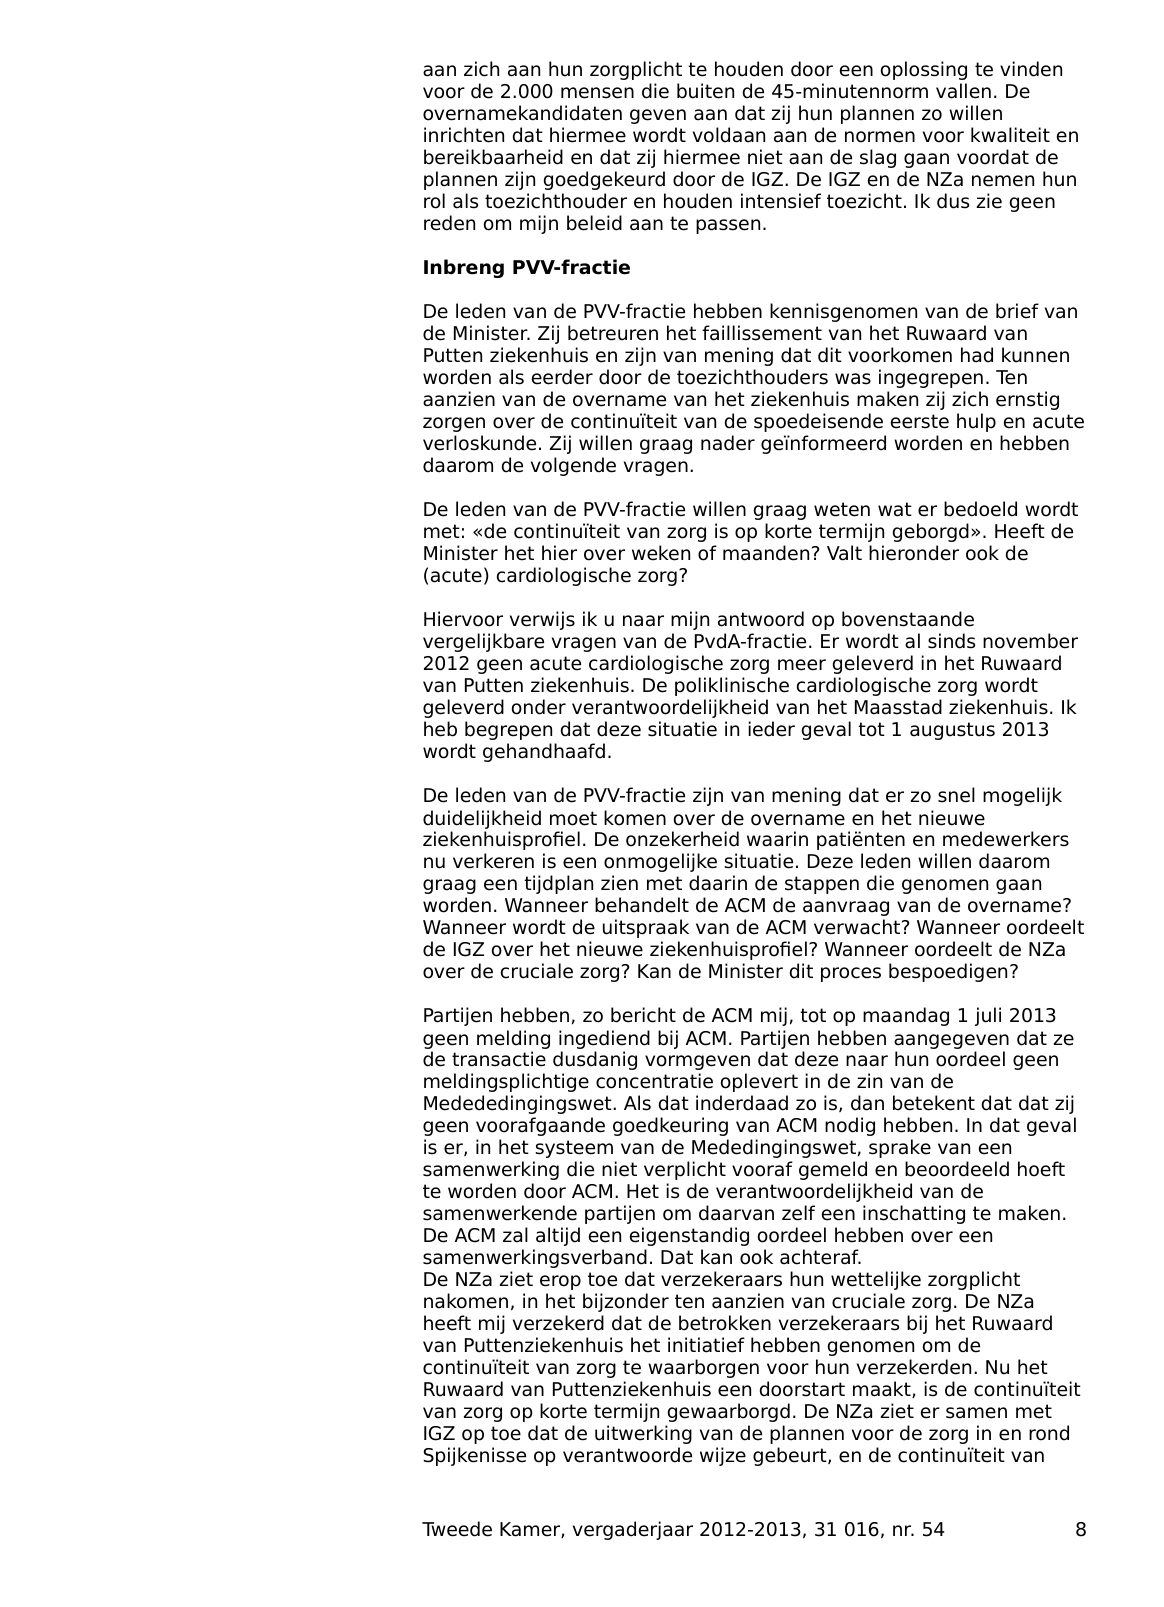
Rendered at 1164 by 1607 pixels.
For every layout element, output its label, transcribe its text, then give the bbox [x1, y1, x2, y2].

text De NZa ziet erop toe dat verzekeraars hun wettelijke zorgplicht nakomen, in het bijzonder ten aanzien van cruciale zorg. De NZa heeft mij verzekerd dat de betrokken verzekeraars bij het Ruwaard van Puttenziekenhuis het initiatief hebben genomen om de continuïteit van zorg te waarborgen voor hun verzekerden. Nu het Ruwaard van Puttenziekenhuis een doorstart maakt, is de continuïteit van zorg op korte termijn gewaarborgd. De NZa ziet er samen met IGZ op toe dat de uitwerking van de plannen voor de zorg in en rond Spijkenisse op verantwoorde wijze gebeurt, en de continuïteit van [422, 1269, 1087, 1467]
text aan zich aan hun zorgplicht te houden door een oplossing te vinden voor de 2.000 mensen die buiten de 45-minutennorm vallen. De overnamekandidaten geven aan dat zij hun plannen zo willen inrichten dat hiermee wordt voldaan aan de normen voor kwaliteit en bereikbaarheid en dat zij hiermee niet aan de slag gaan voordat de plannen zijn goedgekeurd door de IGZ. De IGZ en de NZa nemen hun rol als toezichthouder en houden intensief toezicht. Ik dus zie geen reden om mijn beleid aan te passen. [422, 59, 1087, 235]
text Hiervoor verwijs ik u naar mijn antwoord op bovenstaande vergelijkbare vragen van de PvdA-fractie. Er wordt al sinds november 2012 geen acute cardiologische zorg meer geleverd in het Ruwaard van Putten ziekenhuis. De poliklinische cardiologische zorg wordt geleverd onder verantwoordelijkheid van het Maasstad ziekenhuis. Ik heb begrepen dat deze situatie in ieder geval tot 1 augustus 2013 wordt gehandhaafd. [422, 609, 1087, 763]
text Partijen hebben, zo bericht de ACM mij, tot op maandag 1 juli 2013 geen melding ingediend bij ACM. Partijen hebben aangegeven dat ze de transactie dusdanig vormgeven dat deze naar hun oordeel geen meldingsplichtige concentratie oplevert in de zin van de Medededingingswet. Als dat inderdaad zo is, dan betekent dat dat zij geen voorafgaande goedkeuring van ACM nodig hebben. In dat geval is er, in het systeem van de Mededingingswet, sprake van een samenwerking die niet verplicht vooraf gemeld en beoordeeld hoeft te worden door ACM. Het is de verantwoordelijkheid van de samenwerkende partijen om daarvan zelf een inschatting te maken. De ACM zal altijd een eigenstandig oordeel hebben over een samenwerkingsverband. Dat kan ook achteraf. [422, 1005, 1087, 1269]
text De leden van de PVV-fractie hebben kennisgenomen van de brief van de Minister. Zij betreuren het faillissement van het Ruwaard van Putten ziekenhuis en zijn van mening dat dit voorkomen had kunnen worden als eerder door de toezichthouders was ingegrepen. Ten aanzien van de overname van het ziekenhuis maken zij zich ernstig zorgen over de continuïteit van de spoedeisende eerste hulp en acute verloskunde. Zij willen graag nader geïnformeerd worden en hebben daarom de volgende vragen. [422, 301, 1087, 477]
text De leden van de PVV-fractie zijn van mening dat er zo snel mogelijk duidelijkheid moet komen over de overname en het nieuwe ziekenhuisprofiel. De onzekerheid waarin patiënten en medewerkers nu verkeren is een onmogelijke situatie. Deze leden willen daarom graag een tijdplan zien met daarin de stappen die genomen gaan worden. Wanneer behandelt de ACM de aanvraag van de overname? Wanneer wordt de uitspraak van de ACM verwacht? Wanneer oordeelt de IGZ over het nieuwe ziekenhuisprofiel? Wanneer oordeelt de NZa over de cruciale zorg? Kan de Minister dit proces bespoedigen? [422, 785, 1087, 983]
subtitle Inbreng PVV-fractie [422, 257, 1087, 279]
text De leden van de PVV-fractie willen graag weten wat er bedoeld wordt met: «de continuïteit van zorg is op korte termijn geborgd». Heeft de Minister het hier over weken of maanden? Valt hieronder ook de (acute) cardiologische zorg? [422, 499, 1087, 587]
